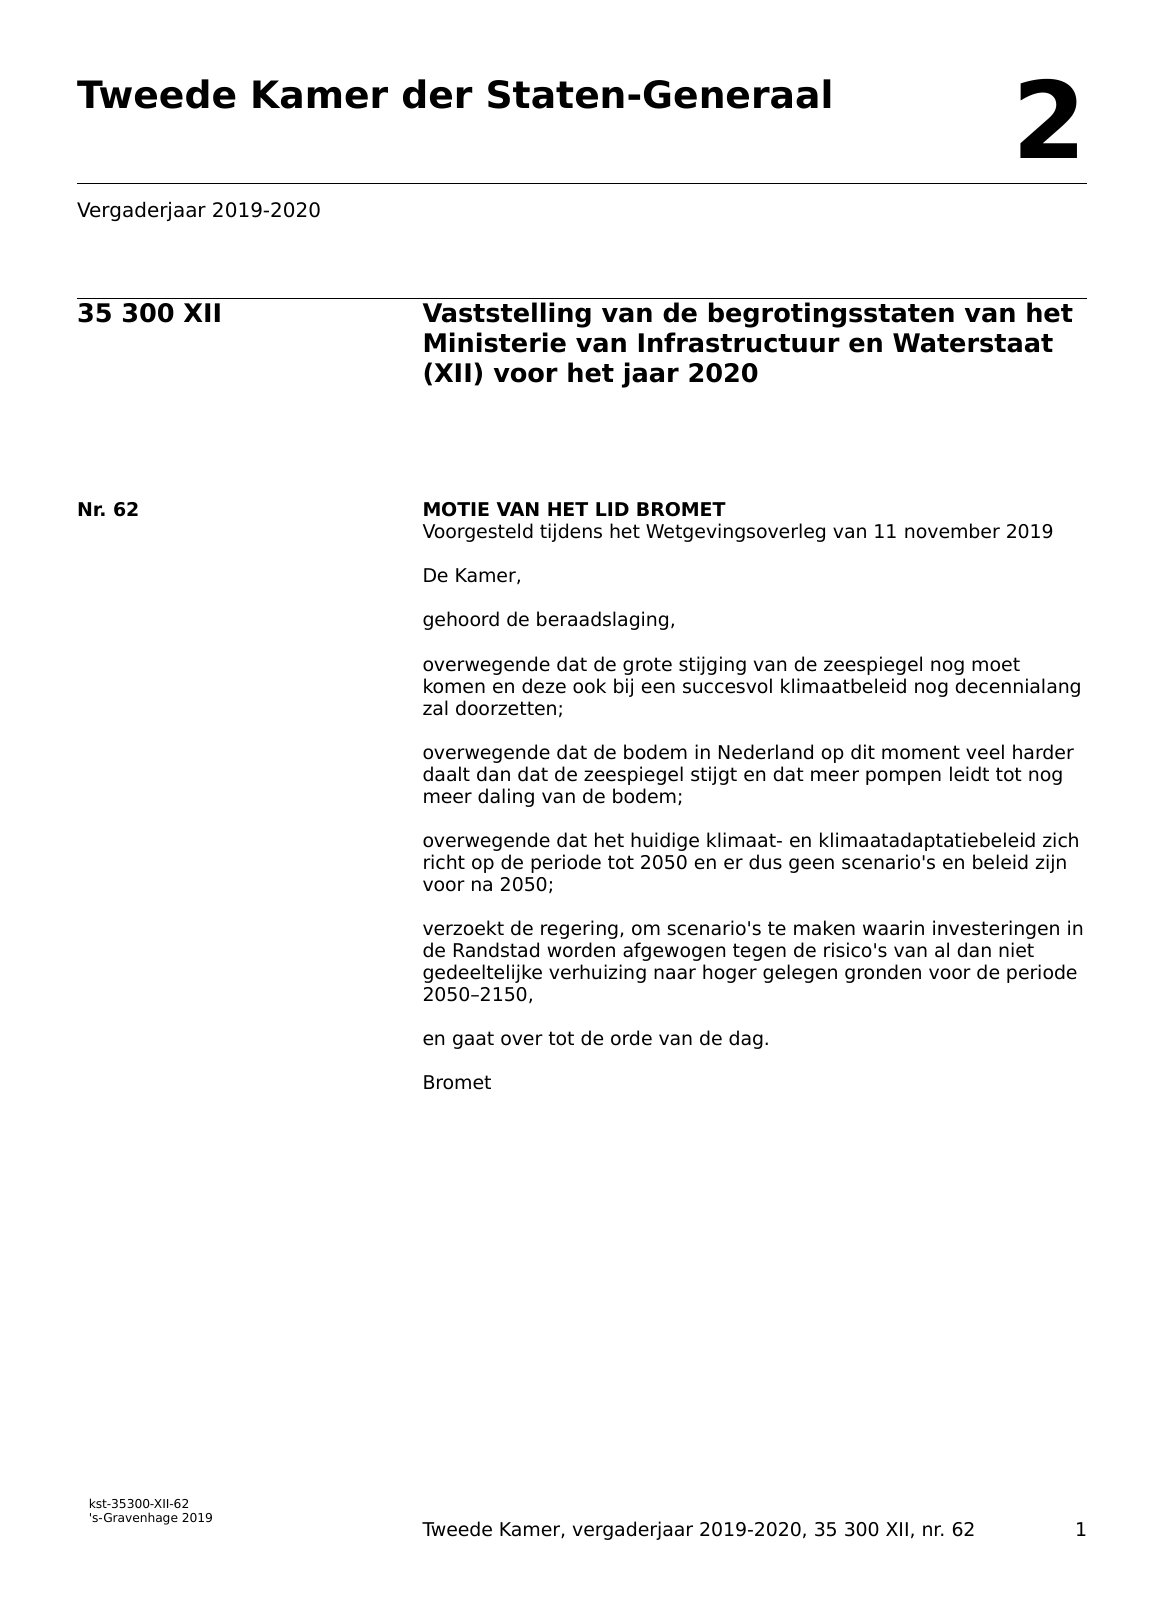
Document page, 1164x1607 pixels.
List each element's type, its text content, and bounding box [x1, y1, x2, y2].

text verzoekt de regering, om scenario's te maken waarin investeringen in de Randstad worden afgewogen tegen de risico's van al dan niet gedeeltelijke verhuizing naar hoger gelegen gronden voor de periode 2050–2150, [422, 918, 1087, 1006]
table_header Tweede Kamer der Staten-Generaal [77, 59, 886, 183]
text Bromet [422, 1072, 1087, 1094]
table_cell Vergaderjaar 2019-2020 [77, 184, 1087, 298]
text De Kamer, [422, 565, 1087, 587]
text 's-Gravenhage 2019 [88, 1511, 323, 1525]
subtitle 35 300 XII Vaststelling van de begrotingsstaten van het Ministerie van Infrastructuur en Waterstaat (XII) voor het jaar 2020 [77, 299, 1087, 388]
text en gaat over tot de orde van de dag. [422, 1028, 1087, 1050]
text Voorgesteld tijdens het Wetgevingsoverleg van 11 november 2019 [422, 521, 1087, 543]
text gehoord de beraadslaging, [422, 609, 1087, 631]
subtitle Nr. 62 MOTIE VAN HET LID BROMET [77, 499, 1087, 521]
table_header 2 [886, 59, 1087, 183]
text overwegende dat het huidige klimaat- en klimaatadaptatiebeleid zich richt op de periode tot 2050 en er dus geen scenario's en beleid zijn voor na 2050; [422, 830, 1087, 896]
text kst-35300-XII-62 [88, 1497, 323, 1511]
text overwegende dat de grote stijging van de zeespiegel nog moet komen en deze ook bij een succesvol klimaatbeleid nog decennialang zal doorzetten; [422, 653, 1087, 719]
text overwegende dat de bodem in Nederland op dit moment veel harder daalt dan dat de zeespiegel stijgt en dat meer pompen leidt tot nog meer daling van de bodem; [422, 742, 1087, 808]
